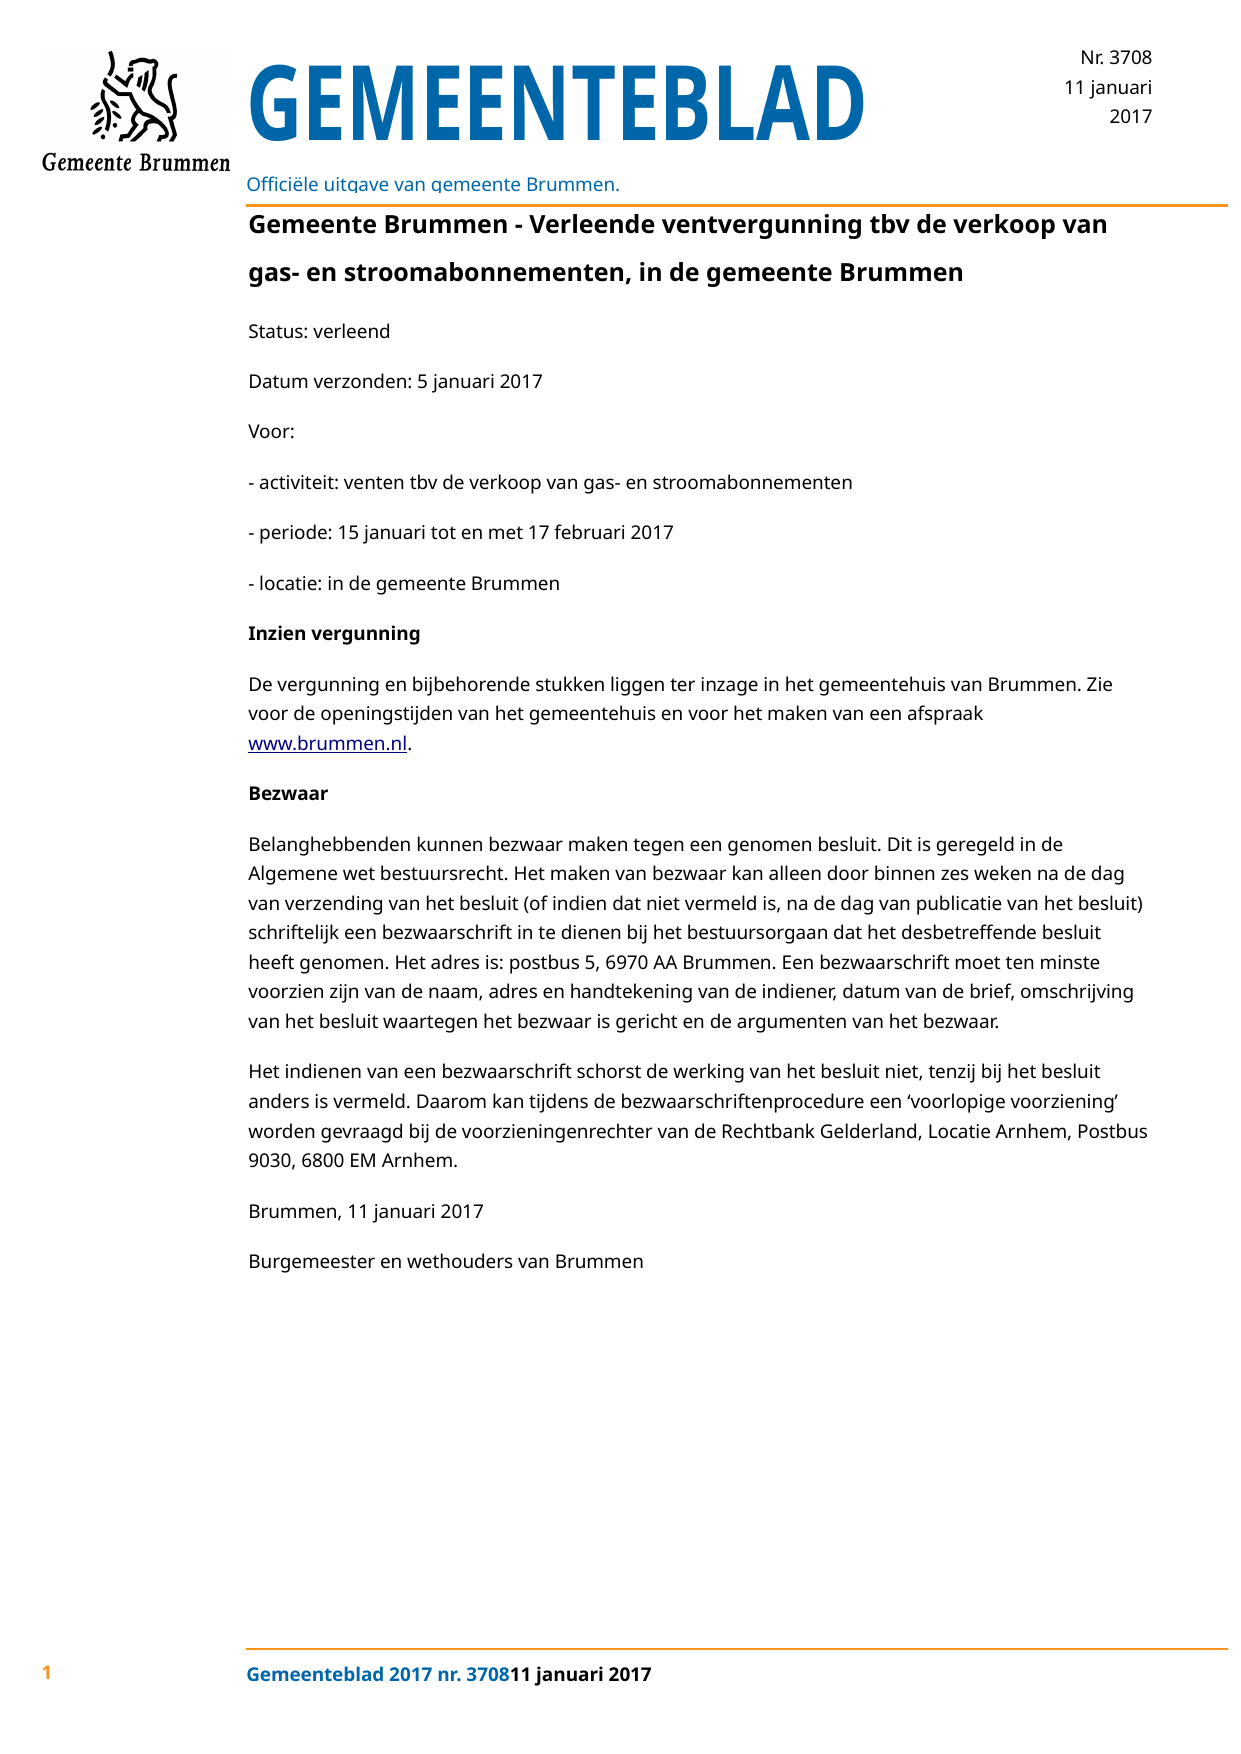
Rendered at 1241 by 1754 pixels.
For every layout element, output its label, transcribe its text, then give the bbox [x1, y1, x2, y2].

text Status: verleend [248, 318, 1152, 344]
picture [41, 47, 231, 172]
text - locatie: in de gemeente Brummen [248, 570, 1152, 596]
text Het indienen van een bezwaarschrift schorst de werking van het besluit niet, tenzij bij het besluit anders is vermeld. Daarom kan tijdens de bezwaarschriftenprocedure een ‘voorlopige voorziening’ worden gevraagd bij de voorzieningenrechter van de Rechtbank Gelderland, Locatie Arnhem, Postbus 9030, 6800 EM Arnhem. [248, 1059, 1152, 1173]
text De vergunning en bijbehorende stukken liggen ter inzage in het gemeentehuis van Brummen. Zie voor de openingstijden van het gemeentehuis en voor het maken van een afspraak www.brummen.nl. [248, 671, 1152, 756]
text Brummen, 11 januari 2017 [248, 1198, 1152, 1224]
text - activiteit: venten tbv de verkoop van gas- en stroomabonnementen [248, 469, 1152, 495]
text Datum verzonden: 5 januari 2017 [248, 368, 1152, 394]
text Burgemeester en wethouders van Brummen [248, 1248, 1152, 1274]
text - periode: 15 januari tot en met 17 februari 2017 [248, 519, 1152, 545]
text Bezwaar [248, 780, 1152, 806]
text Gemeente Brummen - Verleende ventvergunning tbv de verkoop van gas- en stroomabonnementen, in de gemeente Brummen [248, 207, 1152, 288]
text Inzien vergunning [248, 620, 1152, 646]
text Belanghebbenden kunnen bezwaar maken tegen een genomen besluit. Dit is geregeld in de Algemene wet bestuursrecht. Het maken van bezwaar kan alleen door binnen zes weken na de dag van verzending van het besluit (of indien dat niet vermeld is, na de dag van publicatie van het besluit) schriftelijk een bezwaarschrift in te dienen bij het bestuursorgaan dat het desbetreffende besluit heeft genomen. Het adres is: postbus 5, 6970 AA Brummen. Een bezwaarschrift moet ten minste voorzien zijn van de naam, adres en handtekening van de indiener, datum van de brief, omschrijving van het besluit waartegen het bezwaar is gericht en de argumenten van het bezwaar. [248, 831, 1152, 1034]
text Voor: [248, 419, 1152, 444]
